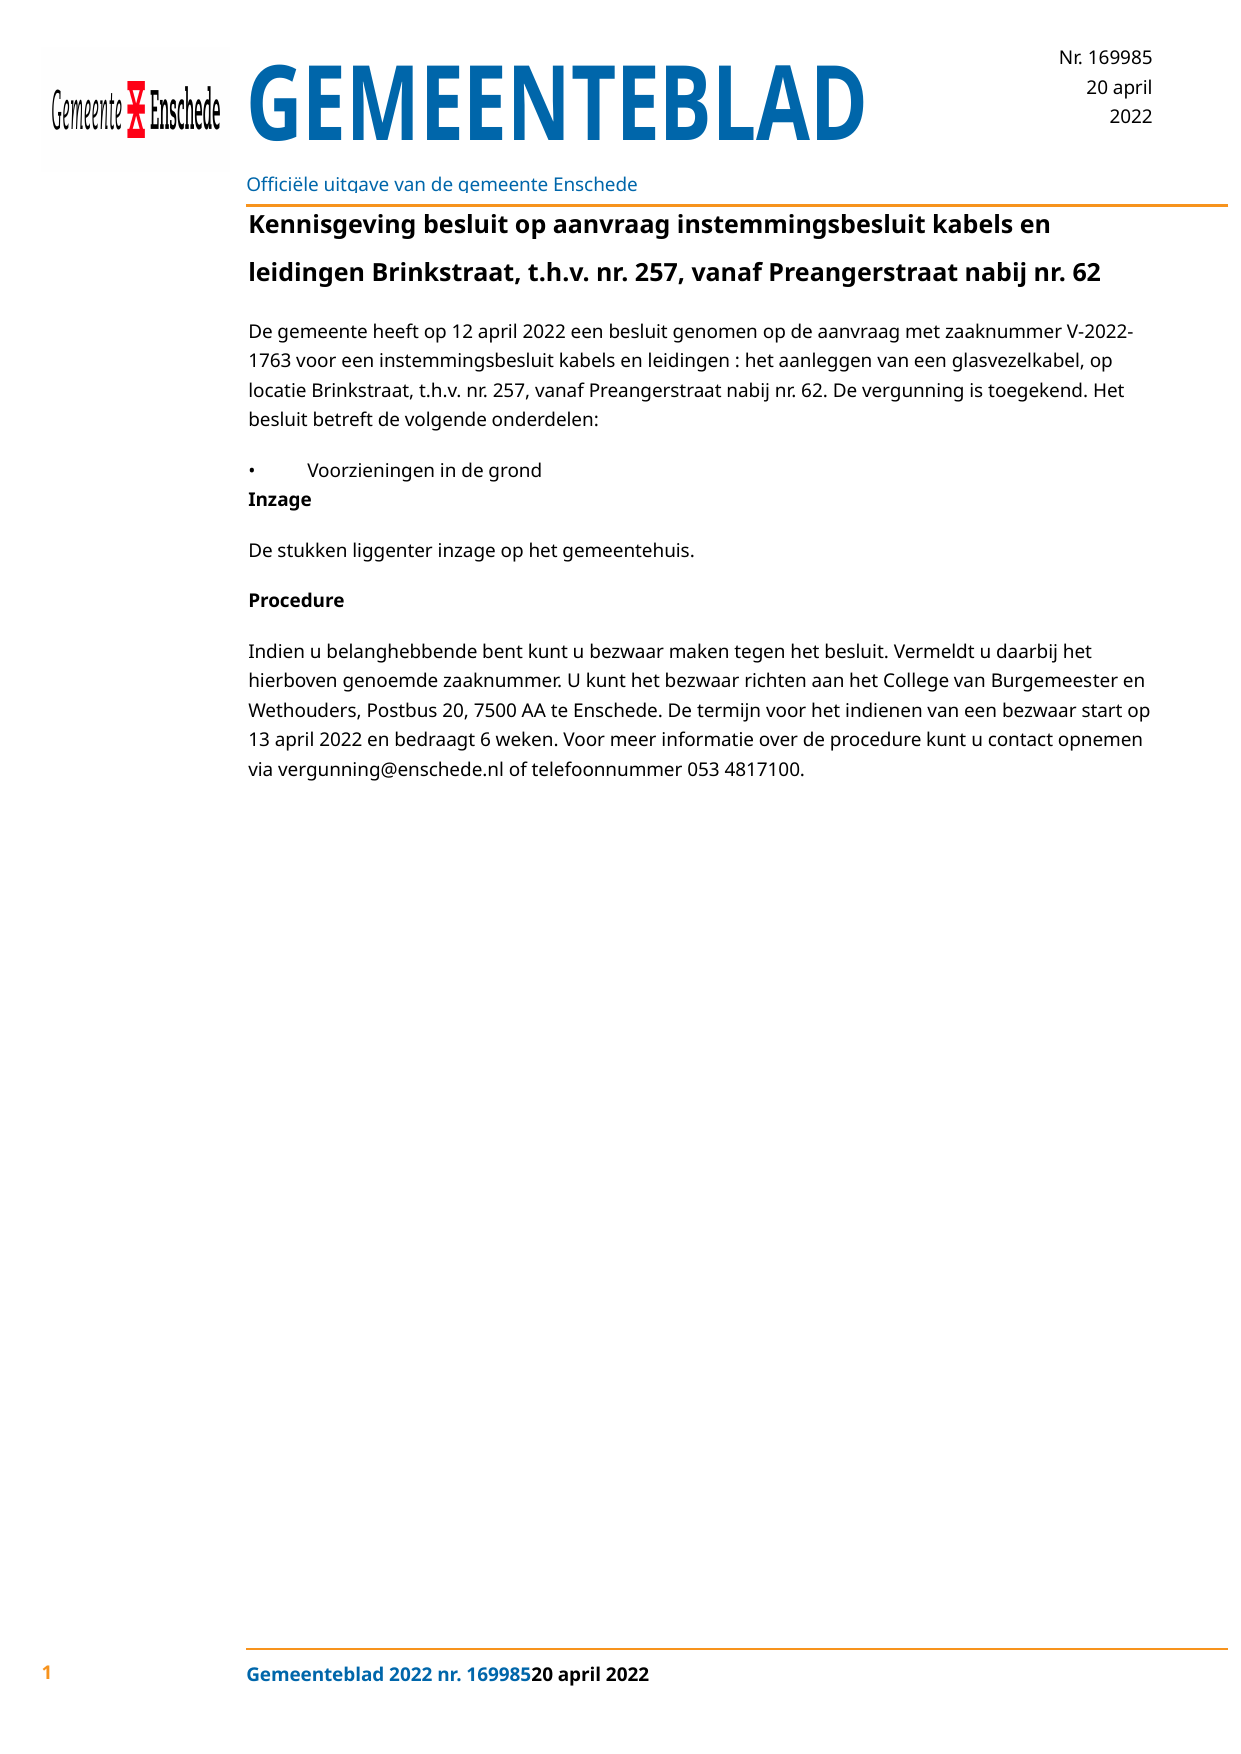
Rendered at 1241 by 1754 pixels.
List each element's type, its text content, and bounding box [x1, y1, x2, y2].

text Inzage [248, 487, 1152, 512]
text Kennisgeving besluit op aanvraag instemmingsbesluit kabels en leidingen Brinkstraat, t.h.v. nr. 257, vanaf Preangerstraat nabij nr. 62 [248, 207, 1152, 288]
text Procedure [248, 587, 1152, 613]
text De stukken liggenter inzage op het gemeentehuis. [248, 537, 1152, 563]
text Indien u belanghebbende bent kunt u bezwaar maken tegen het besluit. Vermeldt u daarbij het hierboven genoemde zaaknummer. U kunt het bezwaar richten aan het College van Burgemees­ter en Wethouders, Postbus 20, 7500 AA te Enschede. De termijn voor het indienen van een bezwaar start op 13 april 2022 en bedraagt 6 weken. Voor meer informatie over de procedure kunt u contact opnemen via vergunning@enschede.nl of telefoonnummer 053 4817100. [248, 638, 1152, 782]
text De gemeente heeft op 12 april 2022 een besluit genomen op de aanvraag met zaaknummer V-2022-1763 voor een instemmingsbesluit kabels en leidingen : het aanleggen van een glasvezelkabel, op locatie Brinkstraat, t.h.v. nr. 257, vanaf Preangerstraat nabij nr. 62. De vergunning is toegekend. Het besluit betreft de volgende onderdelen: [248, 318, 1152, 432]
picture [41, 47, 231, 172]
list Voorzieningen in de grond [248, 457, 1152, 483]
